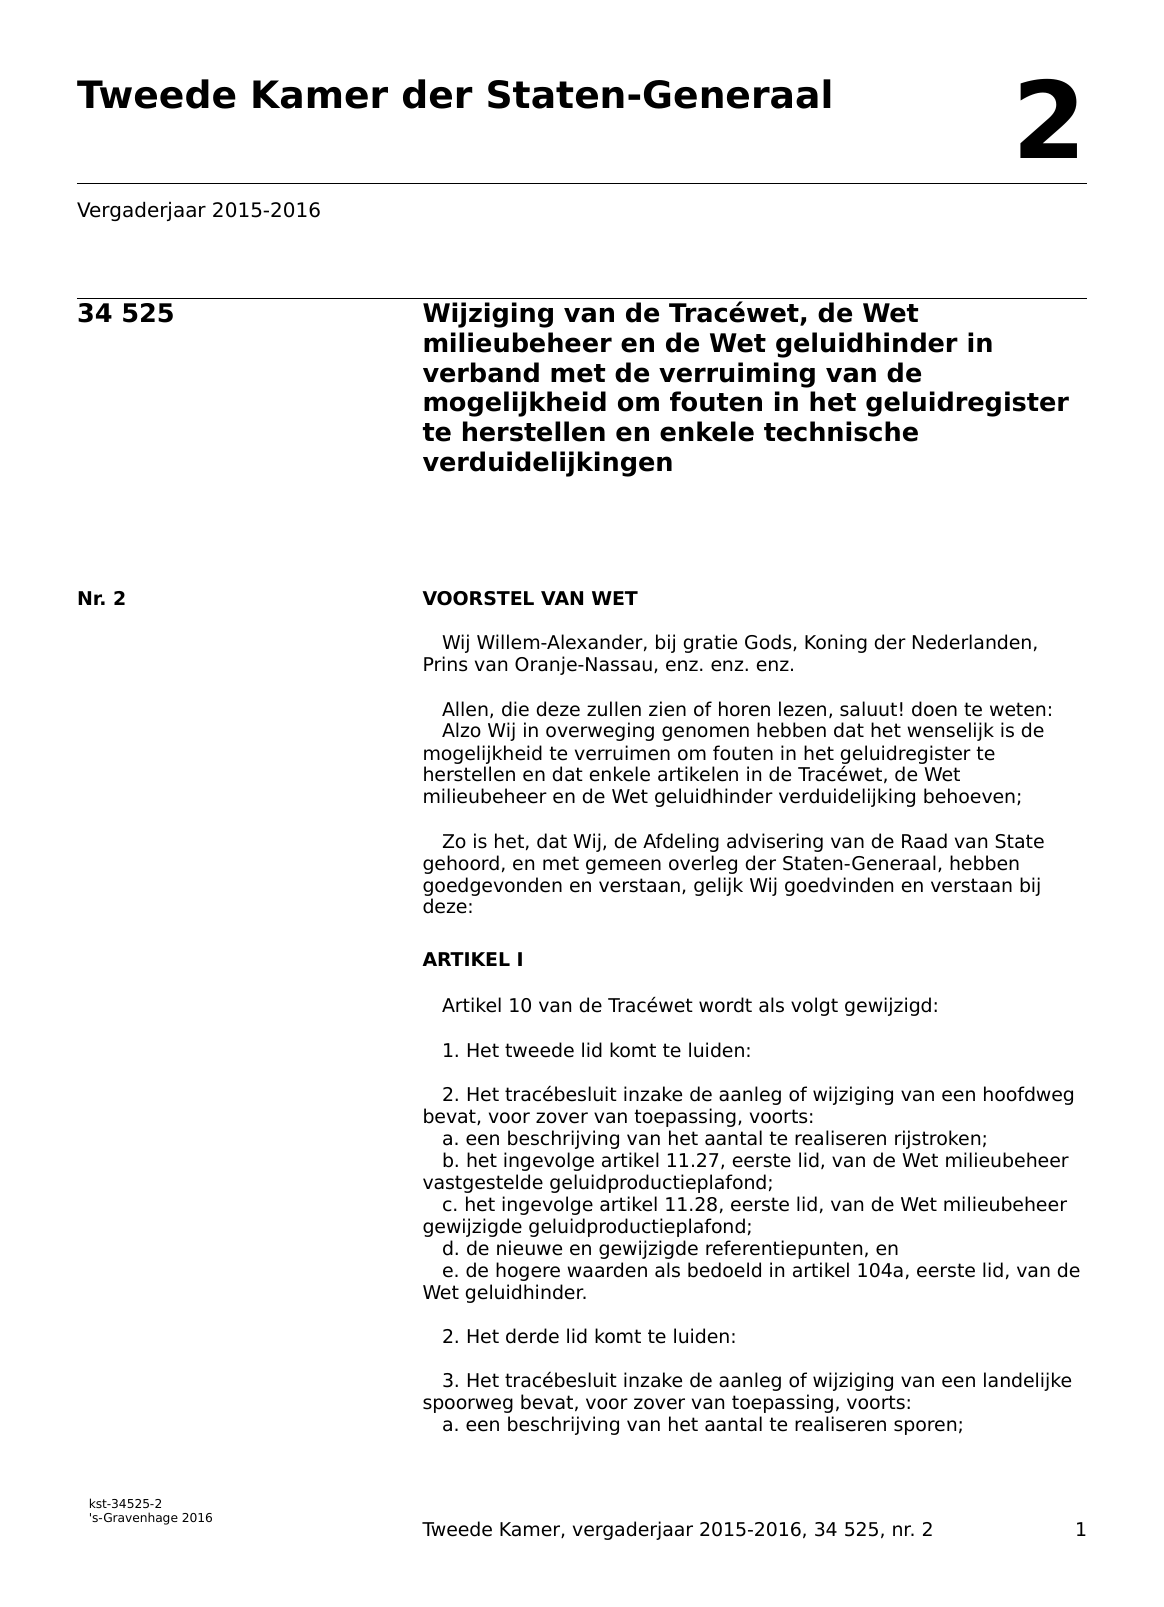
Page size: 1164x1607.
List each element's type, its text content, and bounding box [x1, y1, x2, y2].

subtitle Nr. 2 VOORSTEL VAN WET [77, 588, 1087, 610]
text 's-Gravenhage 2016 [88, 1511, 323, 1525]
subtitle ARTIKEL I [422, 948, 1087, 970]
text Zo is het, dat Wij, de Afdeling advisering van de Raad van State gehoord, en met gemeen overleg der Staten-Generaal, hebben goedgevonden en verstaan, gelijk Wij goedvinden en verstaan bij deze: [422, 831, 1087, 918]
text b. het ingevolge artikel 11.27, eerste lid, van de Wet milieubeheer vastgestelde geluidproductieplafond; [422, 1150, 1087, 1194]
table_header 2 [886, 59, 1087, 183]
text kst-34525-2 [88, 1497, 323, 1511]
text a. een beschrijving van het aantal te realiseren rijstroken; [422, 1128, 1087, 1150]
text Wij Willem-Alexander, bij gratie Gods, Koning der Nederlanden, Prins van Oranje-Nassau, enz. enz. enz. [422, 632, 1087, 676]
table_cell Vergaderjaar 2015-2016 [77, 184, 1087, 298]
subtitle 34 525 Wijziging van de Tracéwet, de Wet milieubeheer en de Wet geluidhinder in verband met de verruiming van de mogelijkheid om fouten in het geluidregister te herstellen en enkele technische verduidelijkingen [77, 299, 1087, 477]
text Alzo Wij in overweging genomen hebben dat het wenselijk is de mogelijkheid te verruimen om fouten in het geluidregister te herstellen en dat enkele artikelen in de Tracéwet, de Wet milieubeheer en de Wet geluidhinder verduidelijking behoeven; [422, 720, 1087, 808]
text Artikel 10 van de Tracéwet wordt als volgt gewijzigd: [422, 995, 1087, 1017]
text 3. Het tracébesluit inzake de aanleg of wijziging van een landelijke spoorweg bevat, voor zover van toepassing, voorts: [422, 1370, 1087, 1414]
text 2. Het derde lid komt te luiden: [422, 1326, 1087, 1348]
text a. een beschrijving van het aantal te realiseren sporen; [422, 1414, 1087, 1436]
text c. het ingevolge artikel 11.28, eerste lid, van de Wet milieubeheer gewijzigde geluidproductieplafond; [422, 1194, 1087, 1238]
text e. de hogere waarden als bedoeld in artikel 104a, eerste lid, van de Wet geluidhinder. [422, 1259, 1087, 1303]
text 2. Het tracébesluit inzake de aanleg of wijziging van een hoofdweg bevat, voor zover van toepassing, voorts: [422, 1084, 1087, 1128]
table_header Tweede Kamer der Staten-Generaal [77, 59, 886, 183]
text 1. Het tweede lid komt te luiden: [422, 1039, 1087, 1062]
text d. de nieuwe en gewijzigde referentiepunten, en [422, 1238, 1087, 1259]
text Allen, die deze zullen zien of horen lezen, saluut! doen te weten: [422, 698, 1087, 720]
